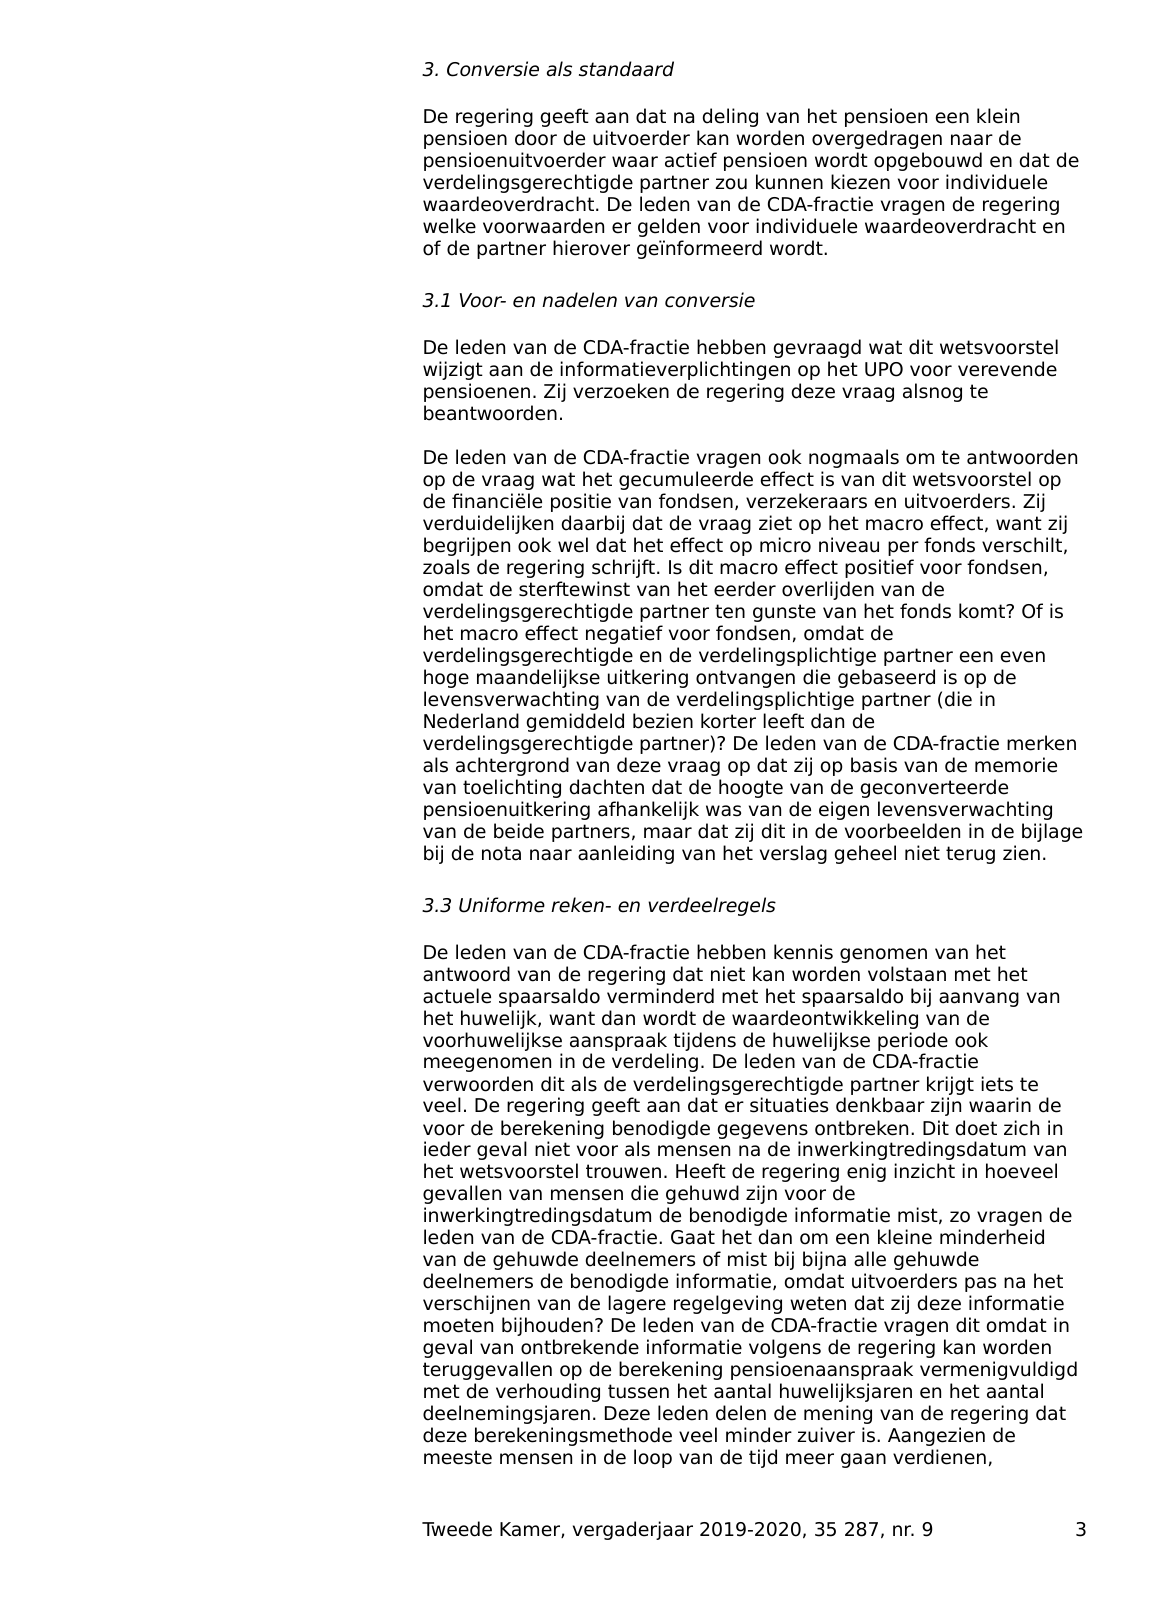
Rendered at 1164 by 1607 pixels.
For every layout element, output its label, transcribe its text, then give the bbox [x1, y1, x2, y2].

text De leden van de CDA-fractie vragen ook nogmaals om te antwoorden op de vraag wat het gecumuleerde effect is van dit wetsvoorstel op de financiële positie van fondsen, verzekeraars en uitvoerders. Zij verduidelijken daarbij dat de vraag ziet op het macro effect, want zij begrijpen ook wel dat het effect op micro niveau per fonds verschilt, zoals de regering schrijft. Is dit macro effect positief voor fondsen, omdat de sterftewinst van het eerder overlijden van de verdelingsgerechtigde partner ten gunste van het fonds komt? Of is het macro effect negatief voor fondsen, omdat de verdelingsgerechtigde en de verdelingsplichtige partner een even hoge maandelijkse uitkering ontvangen die gebaseerd is op de levensverwachting van de verdelingsplichtige partner (die in Nederland gemiddeld bezien korter leeft dan de verdelingsgerechtigde partner)? De leden van de CDA-fractie merken als achtergrond van deze vraag op dat zij op basis van de memorie van toelichting dachten dat de hoogte van de geconverteerde pensioenuitkering afhankelijk was van de eigen levensverwachting van de beide partners, maar dat zij dit in de voorbeelden in de bijlage bij de nota naar aanleiding van het verslag geheel niet terug zien. [422, 447, 1087, 864]
subtitle 3. Conversie als standaard [422, 59, 1087, 81]
subtitle 3.3 Uniforme reken- en verdeelregels [422, 894, 1087, 917]
subtitle 3.1 Voor- en nadelen van conversie [422, 290, 1087, 312]
text De regering geeft aan dat na deling van het pensioen een klein pensioen door de uitvoerder kan worden overgedragen naar de pensioenuitvoerder waar actief pensioen wordt opgebouwd en dat de verdelingsgerechtigde partner zou kunnen kiezen voor individuele waardeoverdracht. De leden van de CDA-fractie vragen de regering welke voorwaarden er gelden voor individuele waardeoverdracht en of de partner hierover geïnformeerd wordt. [422, 106, 1087, 260]
text De leden van de CDA-fractie hebben gevraagd wat dit wetsvoorstel wijzigt aan de informatieverplichtingen op het UPO voor verevende pensioenen. Zij verzoeken de regering deze vraag alsnog te beantwoorden. [422, 337, 1087, 425]
text De leden van de CDA-fractie hebben kennis genomen van het antwoord van de regering dat niet kan worden volstaan met het actuele spaarsaldo verminderd met het spaarsaldo bij aanvang van het huwelijk, want dan wordt de waardeontwikkeling van de voorhuwelijkse aanspraak tijdens de huwelijkse periode ook meegenomen in de verdeling. De leden van de CDA-fractie verwoorden dit als de verdelingsgerechtigde partner krijgt iets te veel. De regering geeft aan dat er situaties denkbaar zijn waarin de voor de berekening benodigde gegevens ontbreken. Dit doet zich in ieder geval niet voor als mensen na de inwerkingtredingsdatum van het wetsvoorstel trouwen. Heeft de regering enig inzicht in hoeveel gevallen van mensen die gehuwd zijn voor de inwerkingtredingsdatum de benodigde informatie mist, zo vragen de leden van de CDA-fractie. Gaat het dan om een kleine minderheid van de gehuwde deelnemers of mist bij bijna alle gehuwde deelnemers de benodigde informatie, omdat uitvoerders pas na het verschijnen van de lagere regelgeving weten dat zij deze informatie moeten bijhouden? De leden van de CDA-fractie vragen dit omdat in geval van ontbrekende informatie volgens de regering kan worden teruggevallen op de berekening pensioenaanspraak vermenigvuldigd met de verhouding tussen het aantal huwelijksjaren en het aantal deelnemingsjaren. Deze leden delen de mening van de regering dat deze berekeningsmethode veel minder zuiver is. Aangezien de meeste mensen in de loop van de tijd meer gaan verdienen, [422, 942, 1087, 1469]
